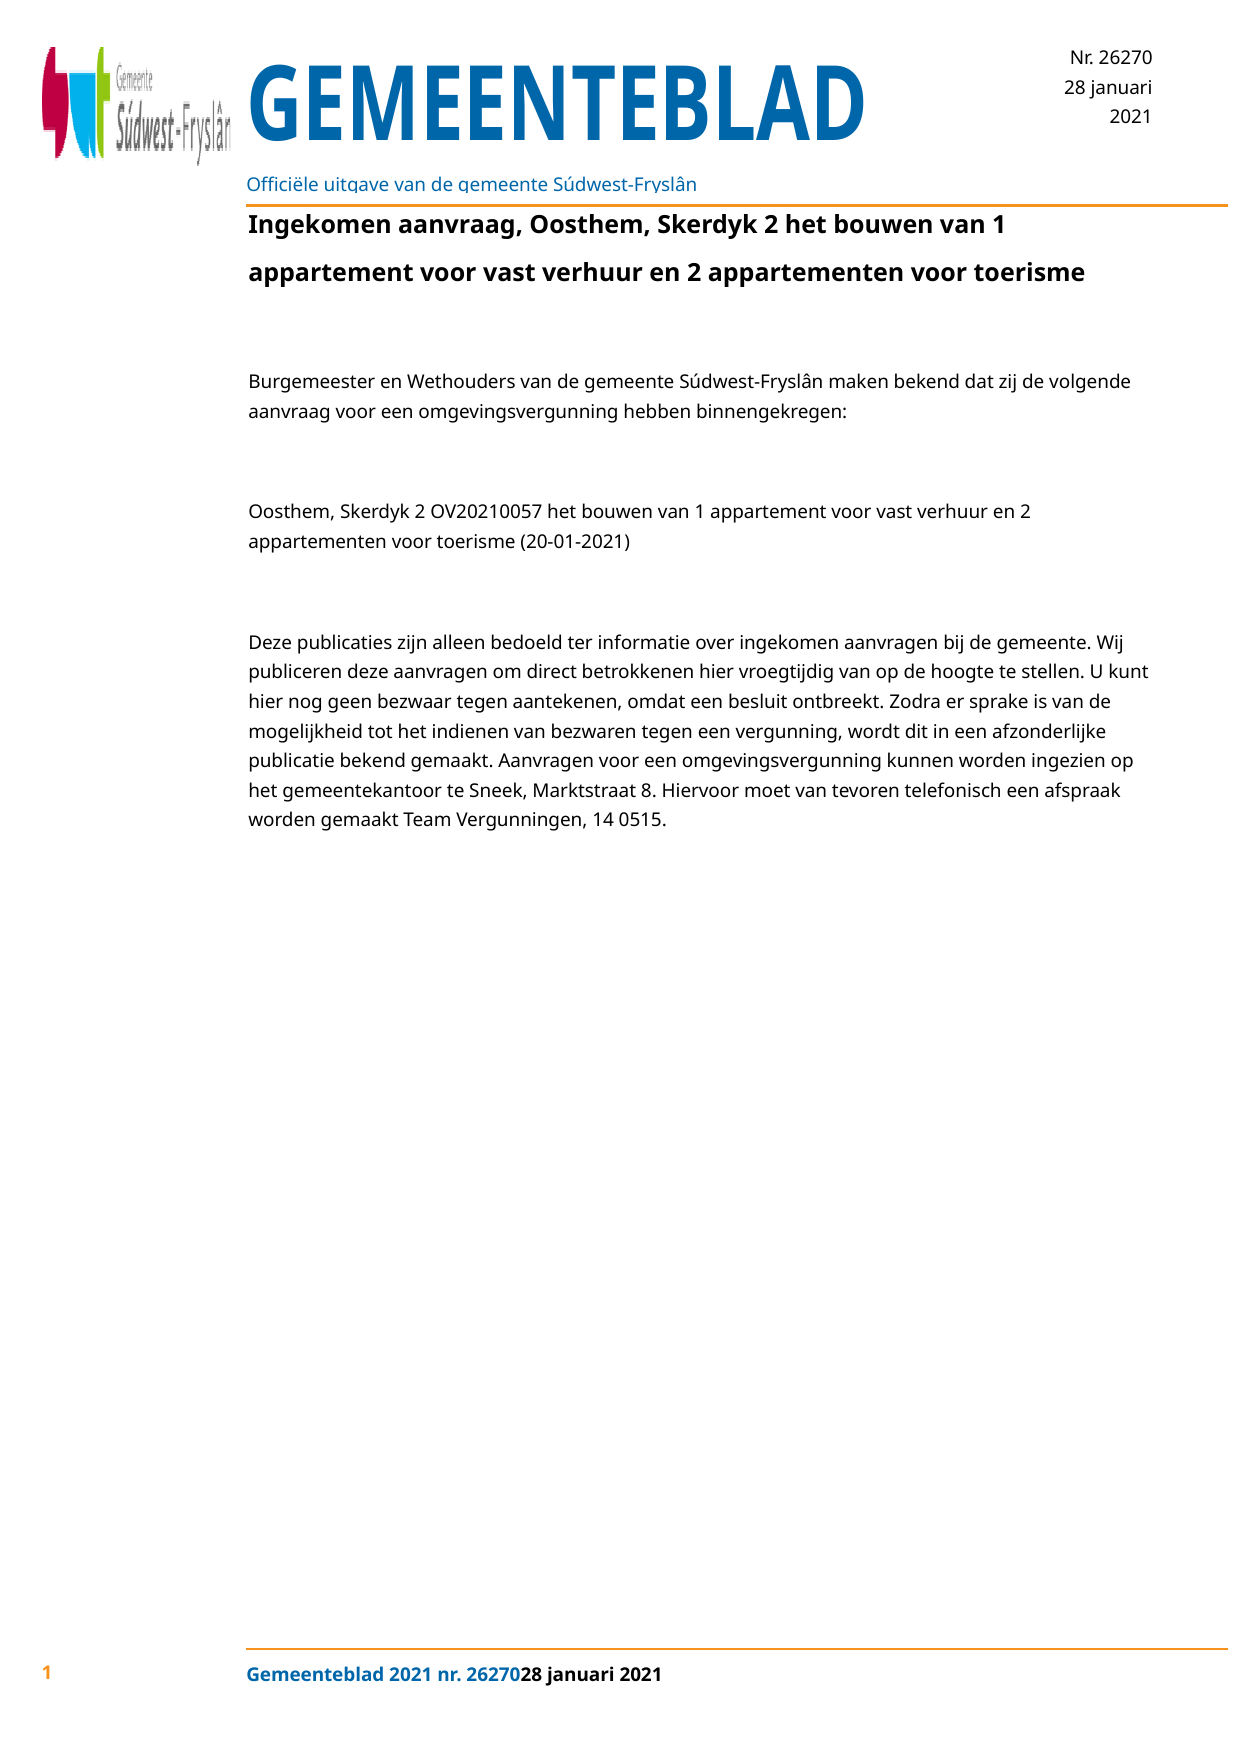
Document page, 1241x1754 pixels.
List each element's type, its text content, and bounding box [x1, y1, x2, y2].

text Oosthem, Skerdyk 2 OV20210057 het bouwen van 1 appartement voor vast verhuur en 2 appartementen voor toerisme (20-01-2021) [248, 499, 1152, 554]
text Ingekomen aanvraag, Oosthem, Skerdyk 2 het bouwen van 1 appartement voor vast verhuur en 2 appartementen voor toerisme [248, 207, 1152, 288]
text Burgemeester en Wethouders van de gemeente Súdwest-Fryslân maken bekend dat zij de volgende aanvraag voor een omgevingsvergunning hebben binnengekregen: [248, 368, 1152, 424]
picture [41, 47, 231, 172]
text Deze publicaties zijn alleen bedoeld ter informatie over ingekomen aanvragen bij de gemeente. Wij publiceren deze aanvragen om direct betrokkenen hier vroegtijdig van op de hoogte te stellen. U kunt hier nog geen bezwaar tegen aantekenen, omdat een besluit ontbreekt. Zodra er sprake is van de mogelijkheid tot het indienen van bezwaren tegen een vergunning, wordt dit in een afzonderlijke publicatie bekend gemaakt. Aanvragen voor een omgevingsvergunning kunnen worden ingezien op het gemeentekantoor te Sneek, Marktstraat 8. Hiervoor moet van tevoren telefonisch een afspraak worden gemaakt Team Vergunningen, 14 0515. [248, 629, 1152, 832]
